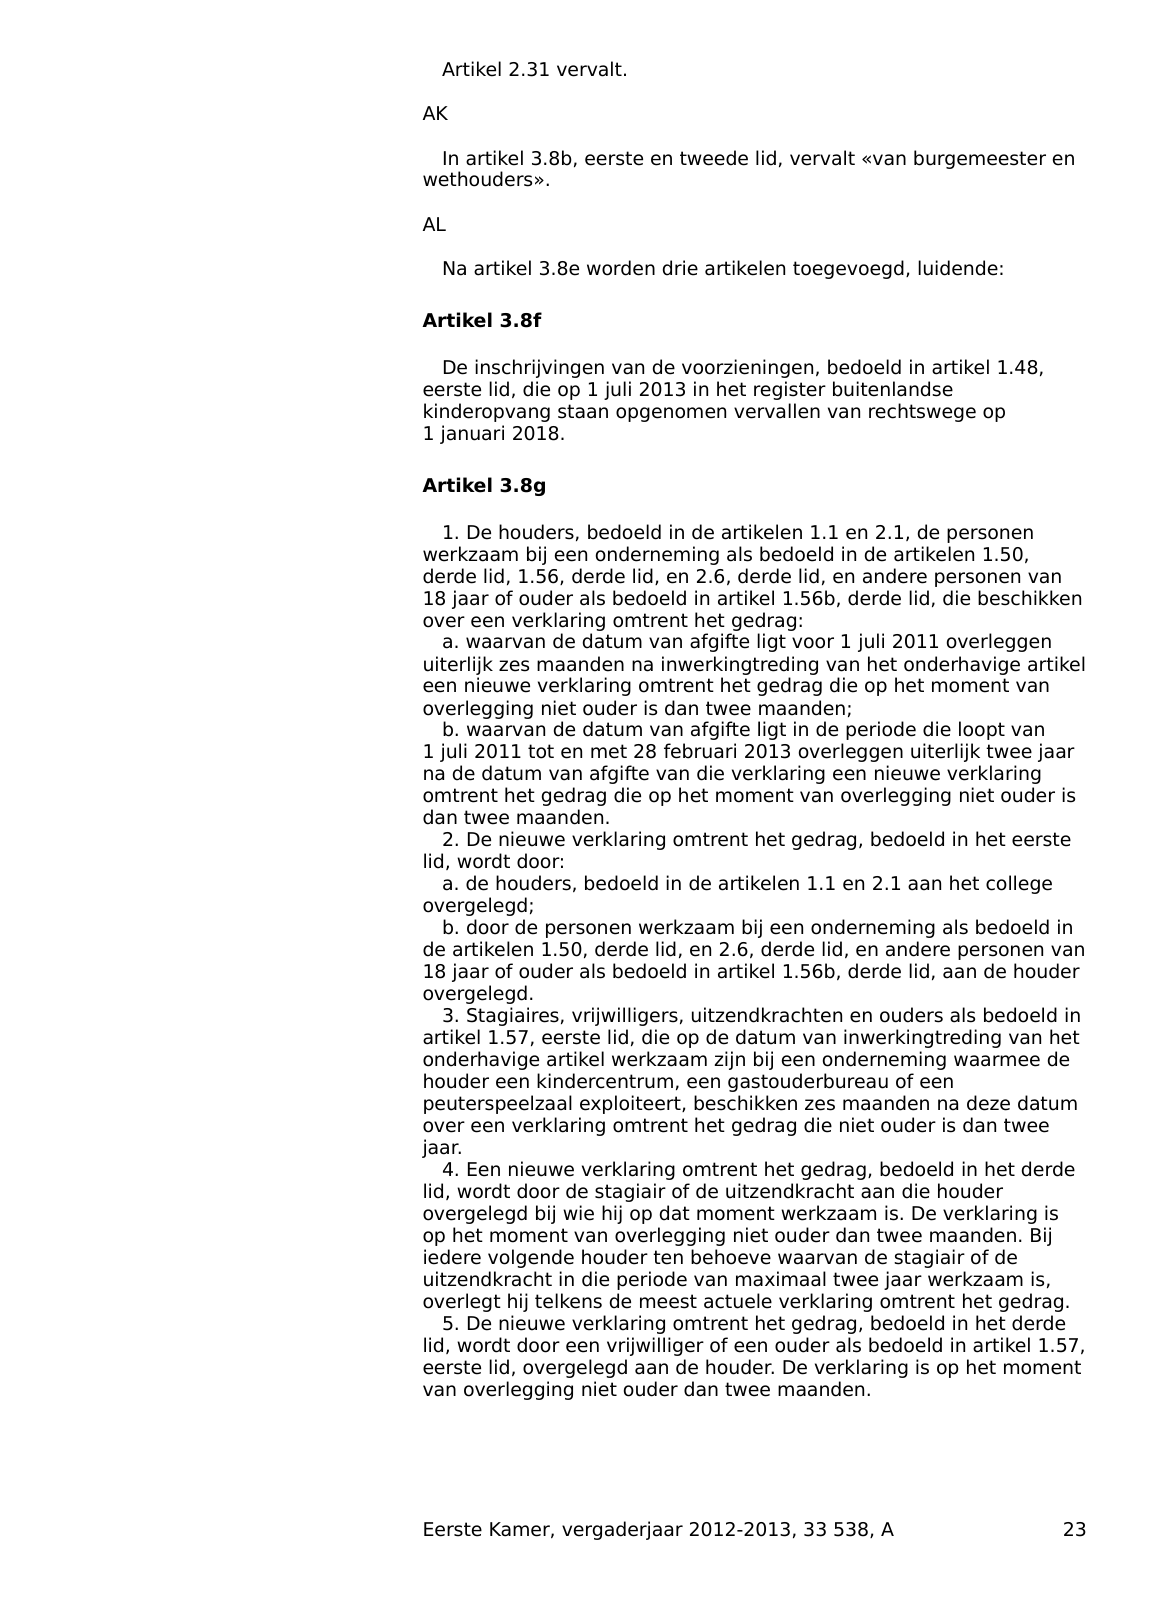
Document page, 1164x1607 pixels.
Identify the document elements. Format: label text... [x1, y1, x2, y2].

text a. waarvan de datum van afgifte ligt voor 1 juli 2011 overleggen uiterlijk zes maanden na inwerkingtreding van het onderhavige artikel een nieuwe verklaring omtrent het gedrag die op het moment van overlegging niet ouder is dan twee maanden; [422, 631, 1087, 719]
text 1. De houders, bedoeld in de artikelen 1.1 en 2.1, de personen werkzaam bij een onderneming als bedoeld in de artikelen 1.50, derde lid, 1.56, derde lid, en 2.6, derde lid, en andere personen van 18 jaar of ouder als bedoeld in artikel 1.56b, derde lid, die beschikken over een verklaring omtrent het gedrag: [422, 522, 1087, 631]
text 5. De nieuwe verklaring omtrent het gedrag, bedoeld in het derde lid, wordt door een vrijwilliger of een ouder als bedoeld in artikel 1.57, eerste lid, overgelegd aan de houder. De verklaring is op het moment van overlegging niet ouder dan twee maanden. [422, 1313, 1087, 1401]
subtitle Artikel 3.8f [422, 310, 1087, 332]
text 4. Een nieuwe verklaring omtrent het gedrag, bedoeld in het derde lid, wordt door de stagiair of de uitzendkracht aan die houder overgelegd bij wie hij op dat moment werkzaam is. De verklaring is op het moment van overlegging niet ouder dan twee maanden. Bij iedere volgende houder ten behoeve waarvan de stagiair of de uitzendkracht in die periode van maximaal twee jaar werkzaam is, overlegt hij telkens de meest actuele verklaring omtrent het gedrag. [422, 1159, 1087, 1313]
text Na artikel 3.8e worden drie artikelen toegevoegd, luidende: [422, 258, 1087, 280]
text 2. De nieuwe verklaring omtrent het gedrag, bedoeld in het eerste lid, wordt door: [422, 829, 1087, 873]
text b. waarvan de datum van afgifte ligt in de periode die loopt van 1 juli 2011 tot en met 28 februari 2013 overleggen uiterlijk twee jaar na de datum van afgifte van die verklaring een nieuwe verklaring omtrent het gedrag die op het moment van overlegging niet ouder is dan twee maanden. [422, 719, 1087, 829]
subtitle Artikel 3.8g [422, 474, 1087, 497]
text Artikel 2.31 vervalt. [422, 59, 1087, 81]
text b. door de personen werkzaam bij een onderneming als bedoeld in de artikelen 1.50, derde lid, en 2.6, derde lid, en andere personen van 18 jaar of ouder als bedoeld in artikel 1.56b, derde lid, aan de houder overgelegd. [422, 917, 1087, 1005]
text a. de houders, bedoeld in de artikelen 1.1 en 2.1 aan het college overgelegd; [422, 873, 1087, 917]
text AL [422, 213, 1087, 236]
text AK [422, 103, 1087, 125]
text 3. Stagiaires, vrijwilligers, uitzendkrachten en ouders als bedoeld in artikel 1.57, eerste lid, die op de datum van inwerkingtreding van het onderhavige artikel werkzaam zijn bij een onderneming waarmee de houder een kindercentrum, een gastouderbureau of een peuterspeelzaal exploiteert, beschikken zes maanden na deze datum over een verklaring omtrent het gedrag die niet ouder is dan twee jaar. [422, 1005, 1087, 1159]
text In artikel 3.8b, eerste en tweede lid, vervalt «van burgemeester en wethouders». [422, 147, 1087, 191]
text De inschrijvingen van de voorzieningen, bedoeld in artikel 1.48, eerste lid, die op 1 juli 2013 in het register buitenlandse kinderopvang staan opgenomen vervallen van rechtswege op 1 januari 2018. [422, 357, 1087, 444]
